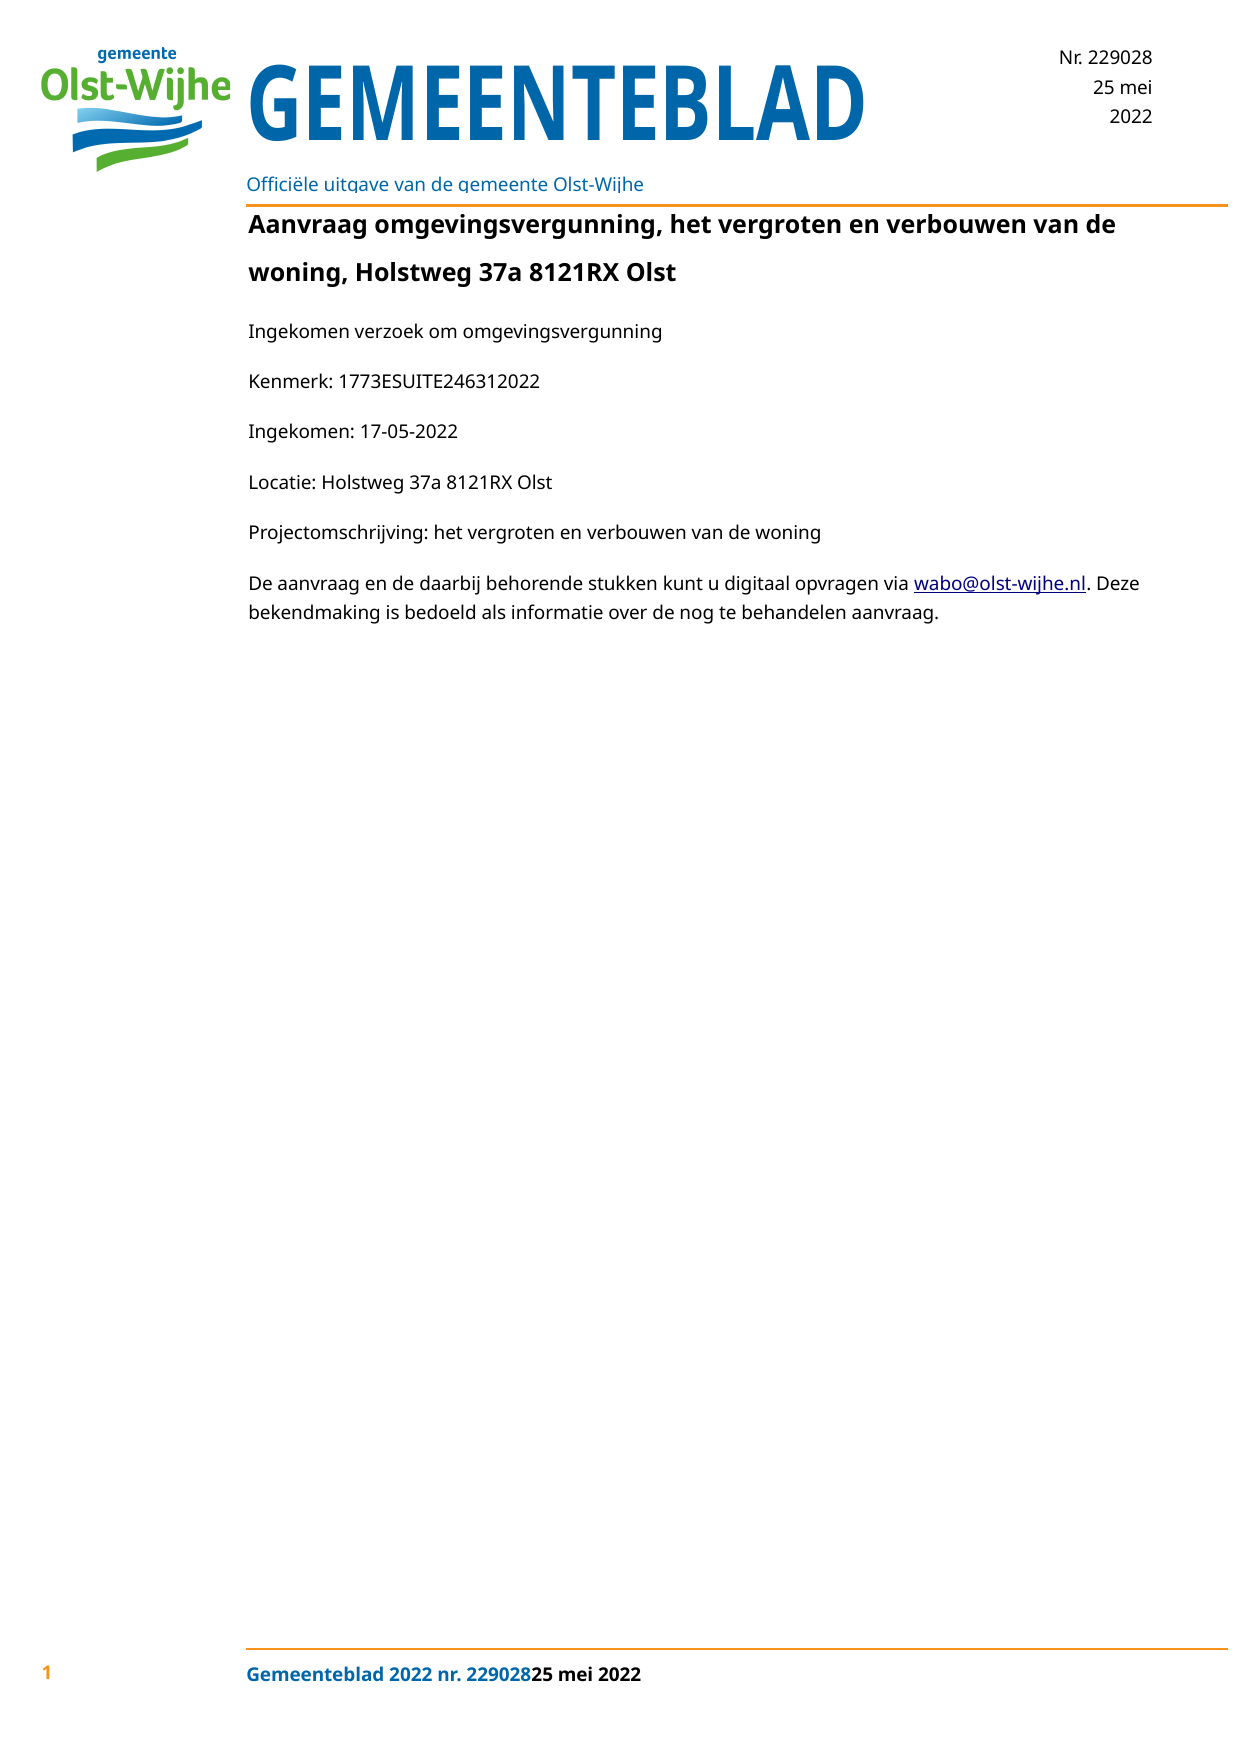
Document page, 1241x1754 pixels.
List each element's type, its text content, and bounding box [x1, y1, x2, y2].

text Locatie: Holstweg 37a 8121RX Olst [248, 469, 1152, 495]
text Ingekomen: 17-05-2022 [248, 419, 1152, 444]
text Aanvraag omgevingsvergunning, het vergroten en verbouwen van de woning, Holstweg 37a 8121RX Olst [248, 207, 1152, 288]
text Projectomschrijving: het vergroten en verbouwen van de woning [248, 519, 1152, 545]
text Kenmerk: 1773ESUITE246312022 [248, 368, 1152, 394]
text Ingekomen verzoek om omgevingsvergunning [248, 318, 1152, 344]
text De aanvraag en de daarbij behorende stukken kunt u digitaal opvragen via wabo@olst-wijhe.nl. Deze bekendmaking is bedoeld als informatie over de nog te behandelen aanvraag. [248, 570, 1152, 625]
picture [41, 47, 231, 172]
